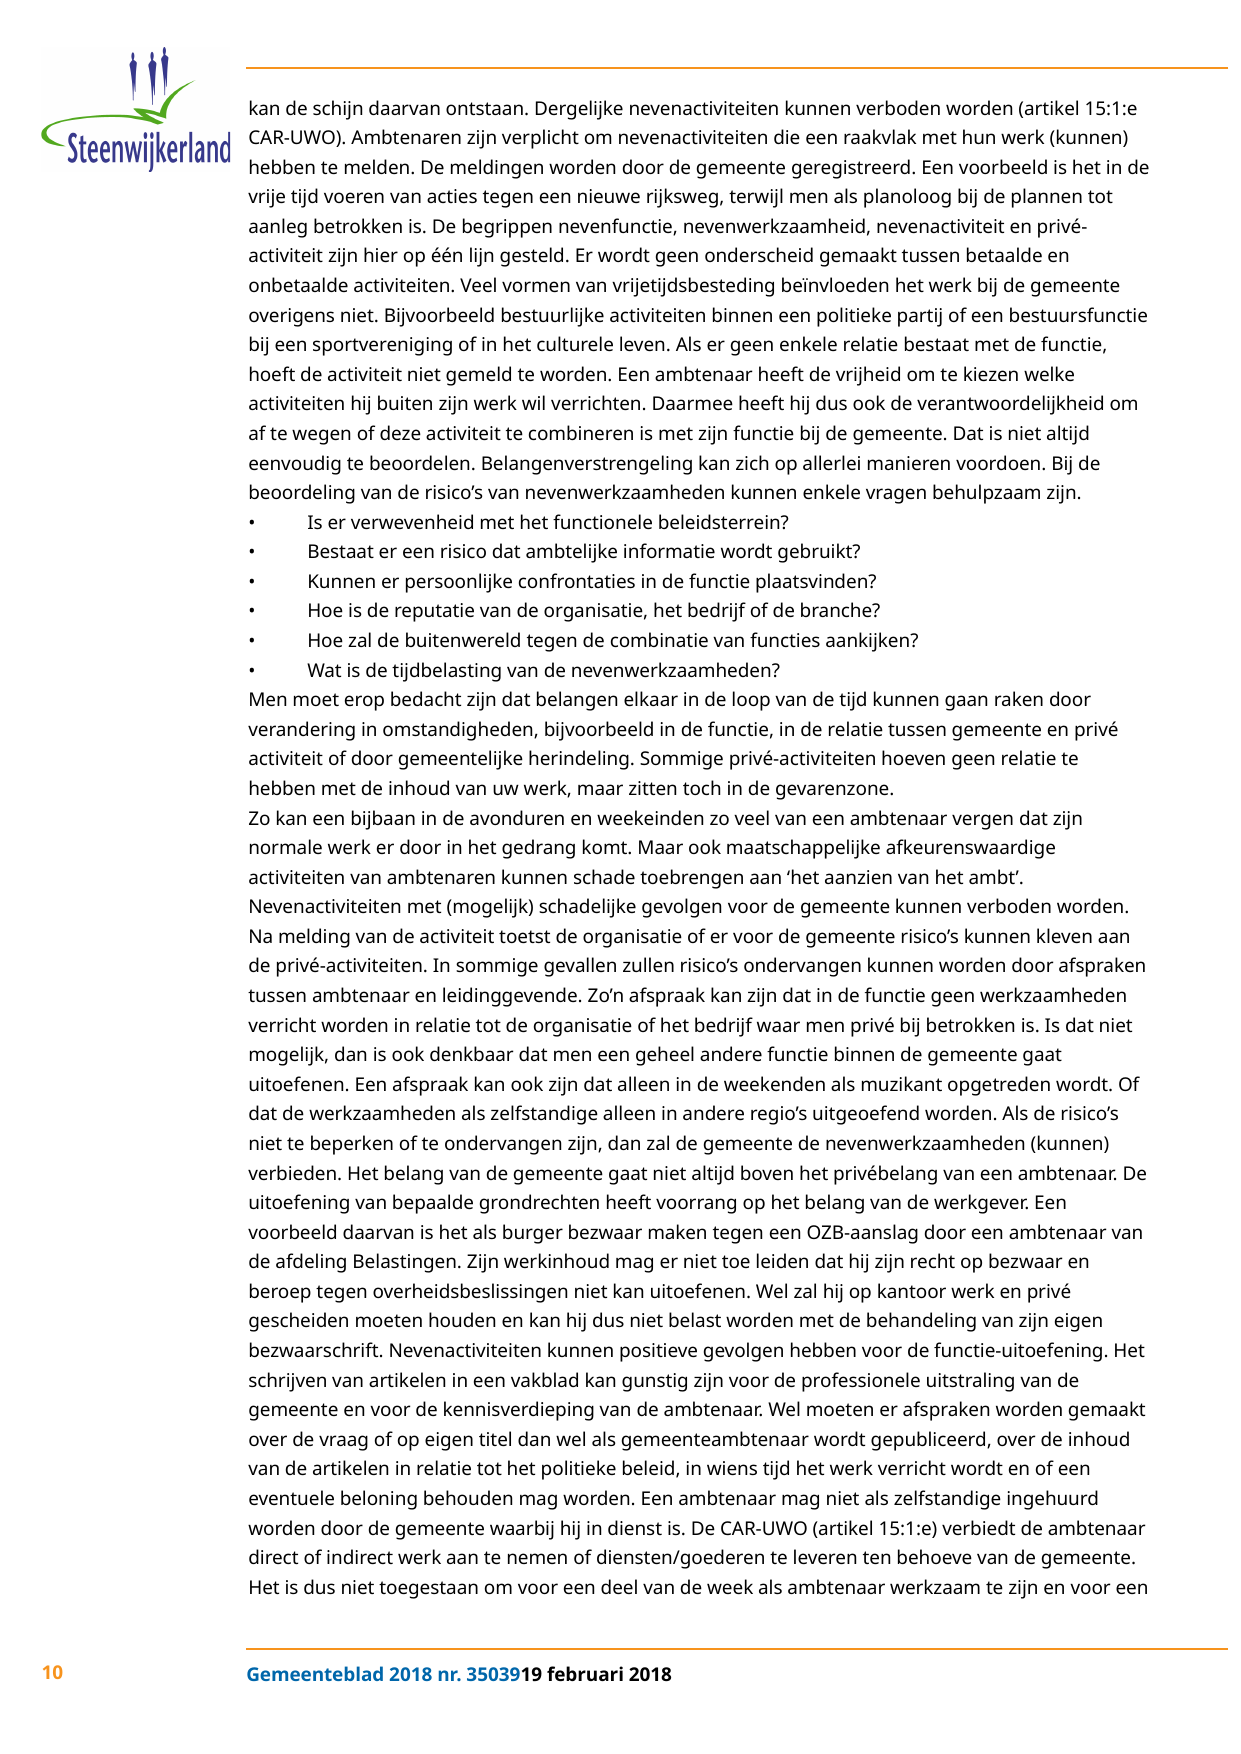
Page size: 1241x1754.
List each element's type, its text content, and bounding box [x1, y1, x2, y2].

list Kunnen er persoonlijke confrontaties in de functie plaatsvinden? [248, 568, 1152, 594]
list Hoe is de reputatie van de organisatie, het bedrijf of de branche? [248, 598, 1152, 623]
list Hoe zal de buitenwereld tegen de combinatie van functies aankijken? [248, 627, 1152, 653]
list Wat is de tijdbelasting van de nevenwerkzaamheden? [248, 657, 1152, 683]
picture [41, 47, 231, 172]
list Bestaat er een risico dat ambtelijke informatie wordt gebruikt? [248, 538, 1152, 564]
text Men moet erop bedacht zijn dat belangen elkaar in de loop van de tijd kunnen gaan raken door verandering in omstandigheden, bijvoorbeeld in de functie, in de relatie tussen gemeente en privé activiteit of door gemeentelijke herindeling. Sommige privé-activiteiten hoeven geen relatie te hebben met de inhoud van uw werk, maar zitten toch in de gevarenzone. [248, 686, 1152, 801]
text kan de schijn daarvan ontstaan. Dergelijke nevenactiviteiten kunnen verboden worden (artikel 15:1:e CAR-UWO). Ambtenaren zijn verplicht om nevenactiviteiten die een raakvlak met hun werk (kunnen) hebben te melden. De meldingen worden door de gemeente geregistreerd. Een voorbeeld is het in de vrije tijd voeren van acties tegen een nieuwe rijksweg, terwijl men als planoloog bij de plannen tot aanleg betrokken is. De begrippen nevenfunctie, nevenwerkzaamheid, nevenactiviteit en privé-activiteit zijn hier op één lijn gesteld. Er wordt geen onderscheid gemaakt tussen betaalde en onbetaalde activiteiten. Veel vormen van vrijetijdsbesteding beïnvloeden het werk bij de gemeente overigens niet. Bijvoorbeeld bestuurlijke activiteiten binnen een politieke partij of een bestuursfunctie bij een sportvereniging of in het culturele leven. Als er geen enkele relatie bestaat met de functie, hoeft de activiteit niet gemeld te worden. Een ambtenaar heeft de vrijheid om te kiezen welke activiteiten hij buiten zijn werk wil verrichten. Daarmee heeft hij dus ook de verantwoordelijkheid om af te wegen of deze activiteit te combineren is met zijn functie bij de gemeente. Dat is niet altijd eenvoudig te beoordelen. Belangenverstrengeling kan zich op allerlei manieren voordoen. Bij de beoordeling van de risico’s van nevenwerkzaamheden kunnen enkele vragen behulpzaam zijn. [248, 95, 1152, 505]
text Zo kan een bijbaan in de avonduren en weekeinden zo veel van een ambtenaar vergen dat zijn normale werk er door in het gedrang komt. Maar ook maatschappelijke afkeurenswaardige activiteiten van ambtenaren kunnen schade toebrengen aan ‘het aanzien van het ambt’. Nevenactiviteiten met (mogelijk) schadelijke gevolgen voor de gemeente kunnen verboden worden. Na melding van de activiteit toetst de organisatie of er voor de gemeente risico’s kunnen kleven aan de privé-activiteiten. In sommige gevallen zullen risico’s ondervangen kunnen worden door afspraken tussen ambtenaar en leidinggevende. Zo’n afspraak kan zijn dat in de functie geen werkzaamheden verricht worden in relatie tot de organisatie of het bedrijf waar men privé bij betrokken is. Is dat niet mogelijk, dan is ook denkbaar dat men een geheel andere functie binnen de gemeente gaat uitoefenen. Een afspraak kan ook zijn dat alleen in de weekenden als muzikant opgetreden wordt. Of dat de werkzaamheden als zelfstandige alleen in andere regio’s uitgeoefend worden. Als de risico’s niet te beperken of te ondervangen zijn, dan zal de gemeente de nevenwerkzaamheden (kunnen) verbieden. Het belang van de gemeente gaat niet altijd boven het privébelang van een ambtenaar. De uitoefening van bepaalde grondrechten heeft voorrang op het belang van de werkgever. Een voorbeeld daarvan is het als burger bezwaar maken tegen een OZB-aanslag door een ambtenaar van de afdeling Belastingen. Zijn werkinhoud mag er niet toe leiden dat hij zijn recht op bezwaar en beroep tegen overheidsbeslissingen niet kan uitoefenen. Wel zal hij op kantoor werk en privé gescheiden moeten houden en kan hij dus niet belast worden met de behandeling van zijn eigen bezwaarschrift. Nevenactiviteiten kunnen positieve gevolgen hebben voor de functie-uitoefening. Het schrijven van artikelen in een vakblad kan gunstig zijn voor de professionele uitstraling van de gemeente en voor de kennisverdieping van de ambtenaar. Wel moeten er afspraken worden gemaakt over de vraag of op eigen titel dan wel als gemeenteambtenaar wordt gepubliceerd, over de inhoud van de artikelen in relatie tot het politieke beleid, in wiens tijd het werk verricht wordt en of een eventuele beloning behouden mag worden. Een ambtenaar mag niet als zelfstandige ingehuurd worden door de gemeente waarbij hij in dienst is. De CAR-UWO (artikel 15:1:e) verbiedt de ambtenaar direct of indirect werk aan te nemen of diensten/goederen te leveren ten behoeve van de gemeente. Het is dus niet toegestaan om voor een deel van de week als ambtenaar werkzaam te zijn en voor een [248, 805, 1152, 1600]
list Is er verwevenheid met het functionele beleidsterrein? [248, 509, 1152, 535]
